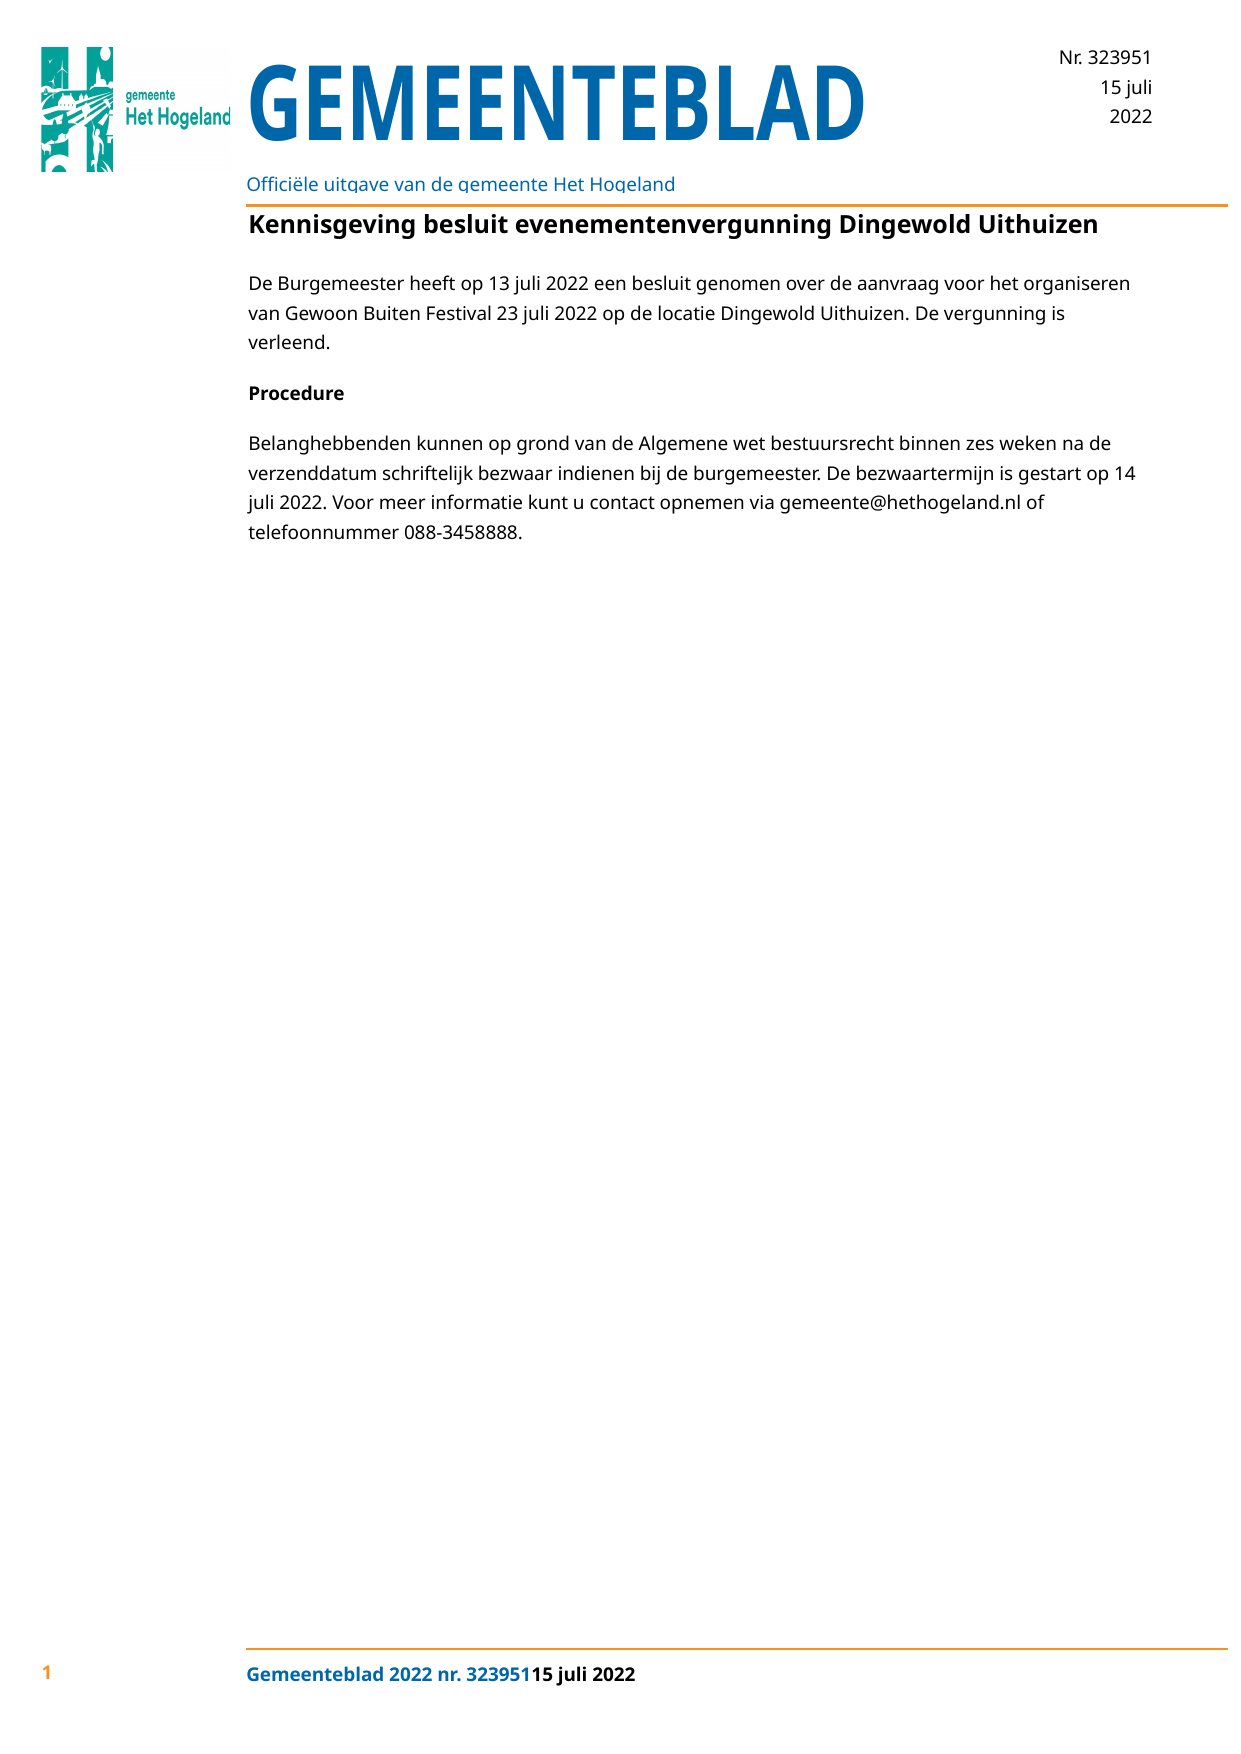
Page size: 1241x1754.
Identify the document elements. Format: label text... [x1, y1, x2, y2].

text De Burgemeester heeft op 13 juli 2022 een besluit genomen over de aanvraag voor het organiseren van Gewoon Buiten Festival 23 juli 2022 op de locatie Dingewold Uithuizen. De vergunning is verleend. [248, 270, 1152, 355]
text Belanghebbenden kunnen op grond van de Algemene wet bestuursrecht binnen zes weken na de verzenddatum schriftelijk bezwaar indienen bij de burgemeester. De bezwaartermijn is gestart op 14 juli 2022. Voor meer informatie kunt u contact opnemen via gemeente@hethogeland.nl of telefoonnummer 088-3458888. [248, 430, 1152, 545]
text Kennisgeving besluit evenementenvergunning Dingewold Uithuizen [248, 207, 1152, 241]
picture [41, 47, 231, 172]
text Procedure [248, 380, 1152, 406]
